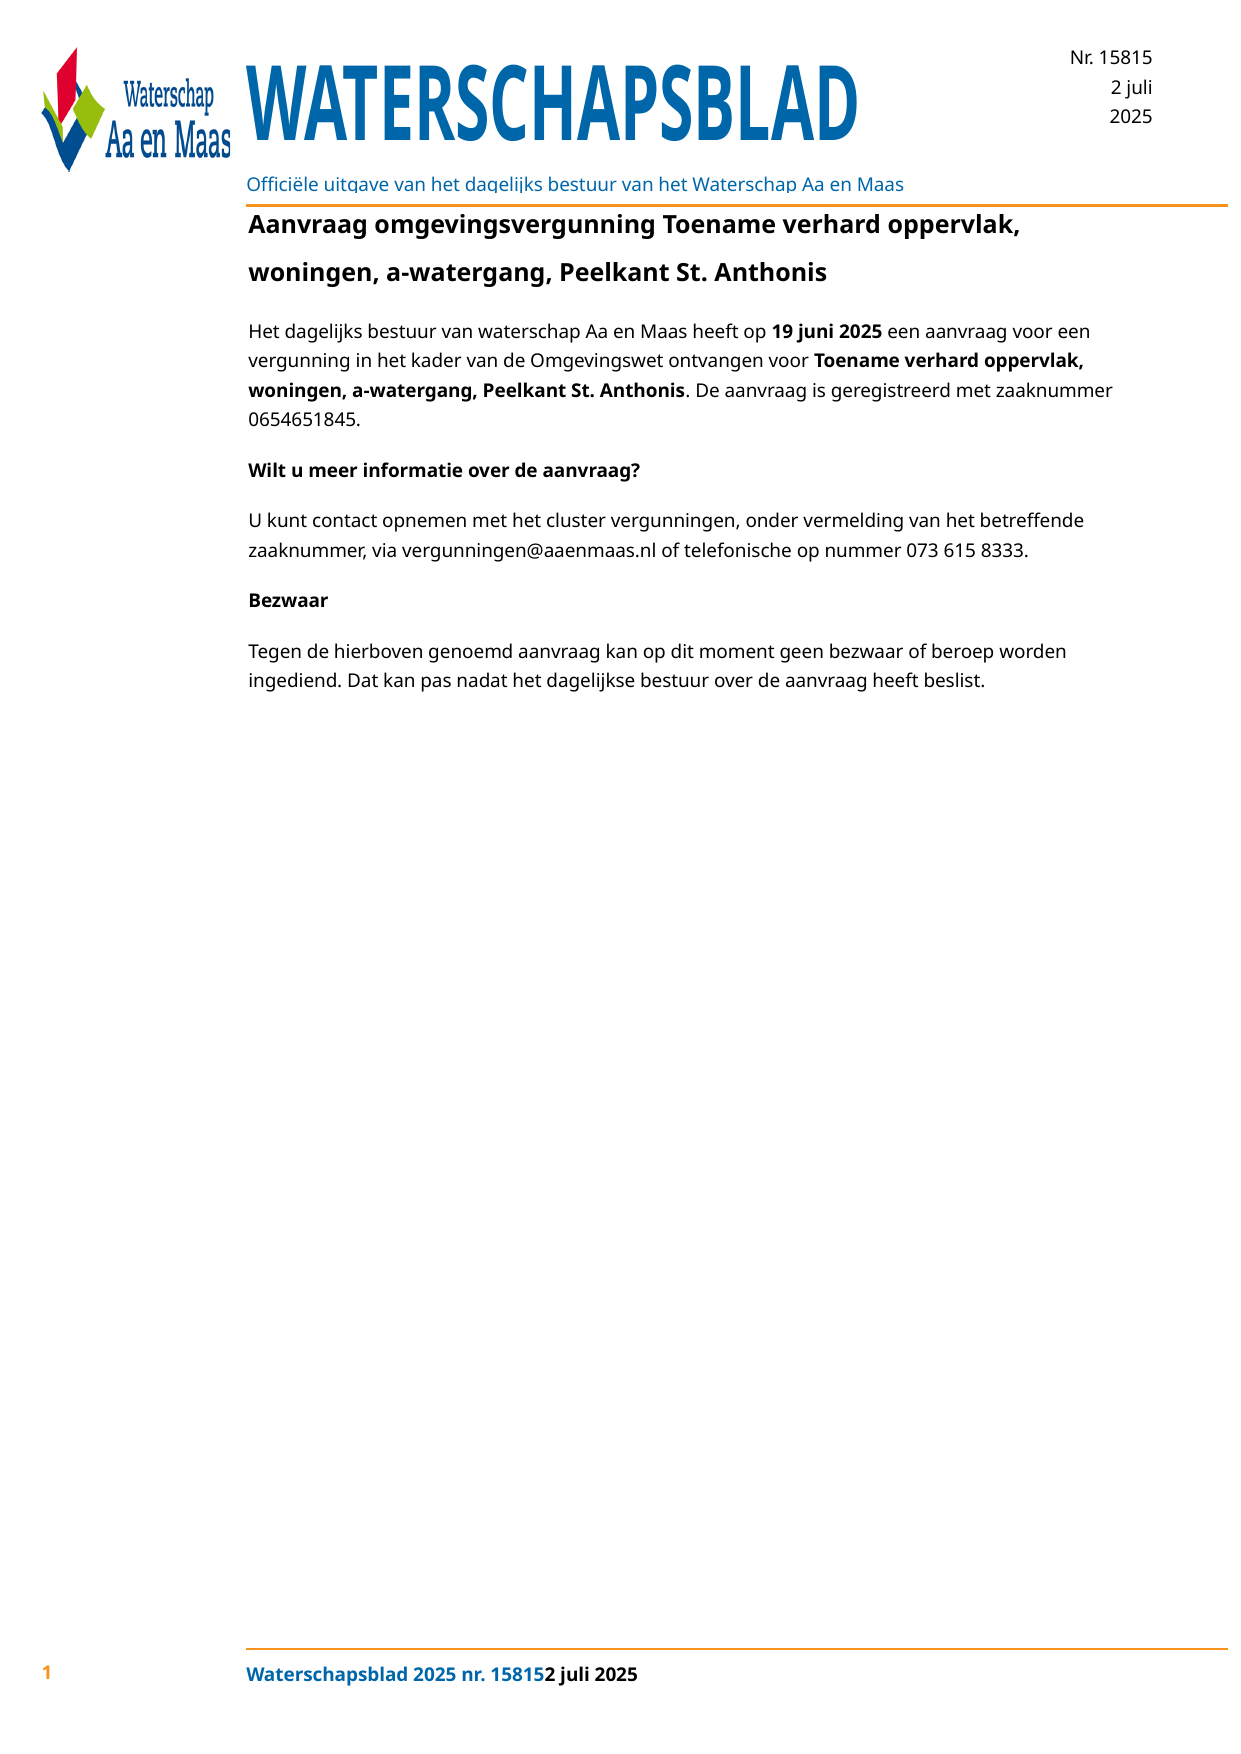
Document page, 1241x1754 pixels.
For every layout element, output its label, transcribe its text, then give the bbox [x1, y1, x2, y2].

text Het dagelijks bestuur van waterschap Aa en Maas heeft op 19 juni 2025 een aanvraag voor een vergunning in het kader van de Omgevingswet ontvangen voor Toename verhard oppervlak, woningen, a-watergang, Peelkant St. Anthonis. De aanvraag is geregistreerd met zaaknummer 0654651845. [248, 318, 1152, 432]
picture [41, 47, 231, 172]
text Aanvraag omgevingsvergunning Toename verhard oppervlak, woningen, a-watergang, Peelkant St. Anthonis [248, 207, 1152, 288]
text U kunt contact opnemen met het cluster vergunningen, onder vermelding van het betreffende zaaknummer, via vergunningen@aaenmaas.nl of telefonische op nummer 073 615 8333. [248, 507, 1152, 563]
text Tegen de hierboven genoemd aanvraag kan op dit moment geen bezwaar of beroep worden ingediend. Dat kan pas nadat het dagelijkse bestuur over de aanvraag heeft beslist. [248, 638, 1152, 693]
text Wilt u meer informatie over de aanvraag? [248, 457, 1152, 483]
text Bezwaar [248, 587, 1152, 613]
